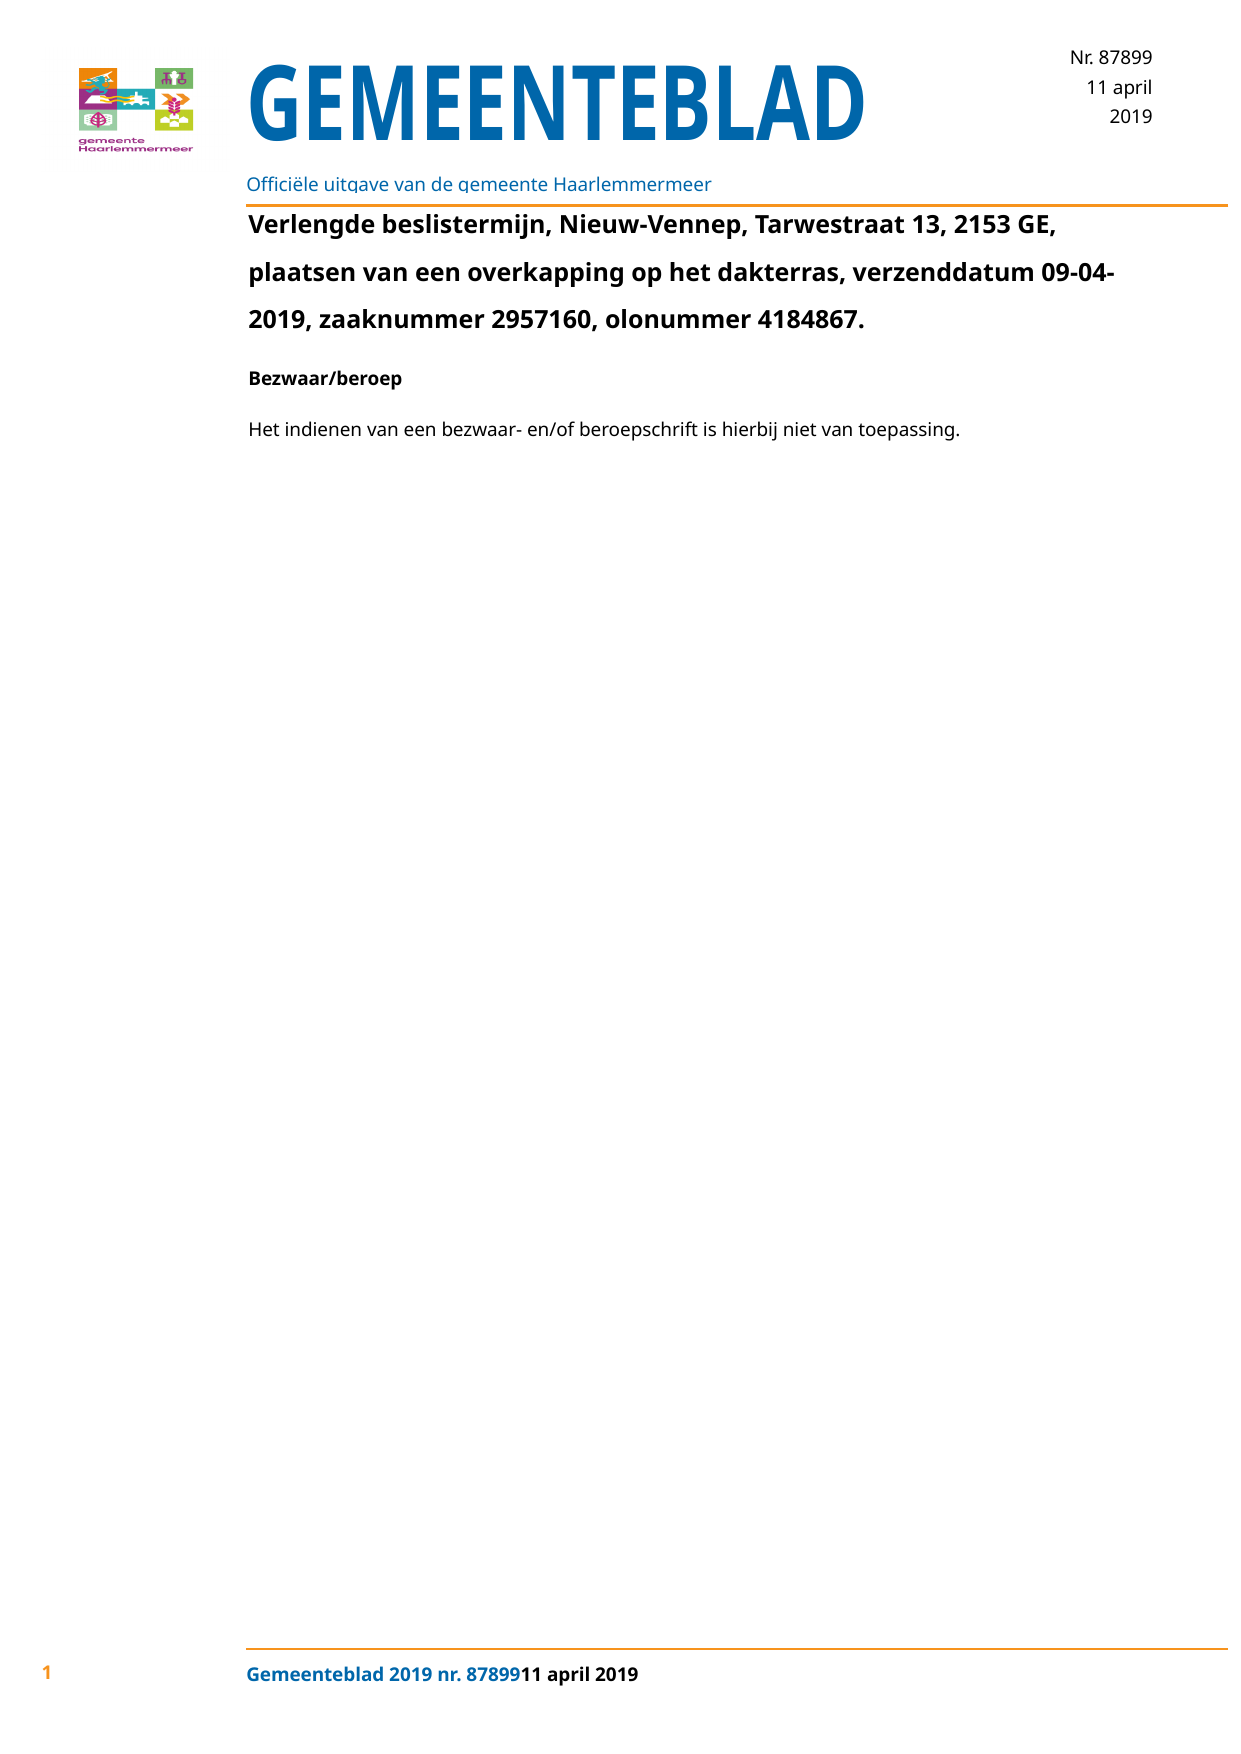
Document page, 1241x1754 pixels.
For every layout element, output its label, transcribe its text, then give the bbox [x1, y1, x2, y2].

text Bezwaar/beroep [248, 366, 1152, 391]
text Verlengde beslistermijn, Nieuw-Vennep, Tarwestraat 13, 2153 GE, plaatsen van een overkapping op het dakterras, verzenddatum 09-04-2019, zaaknummer 2957160, olonummer 4184867. [248, 207, 1152, 336]
picture [41, 47, 231, 172]
text Het indienen van een bezwaar- en/of beroepschrift is hierbij niet van toepassing. [248, 416, 1152, 442]
